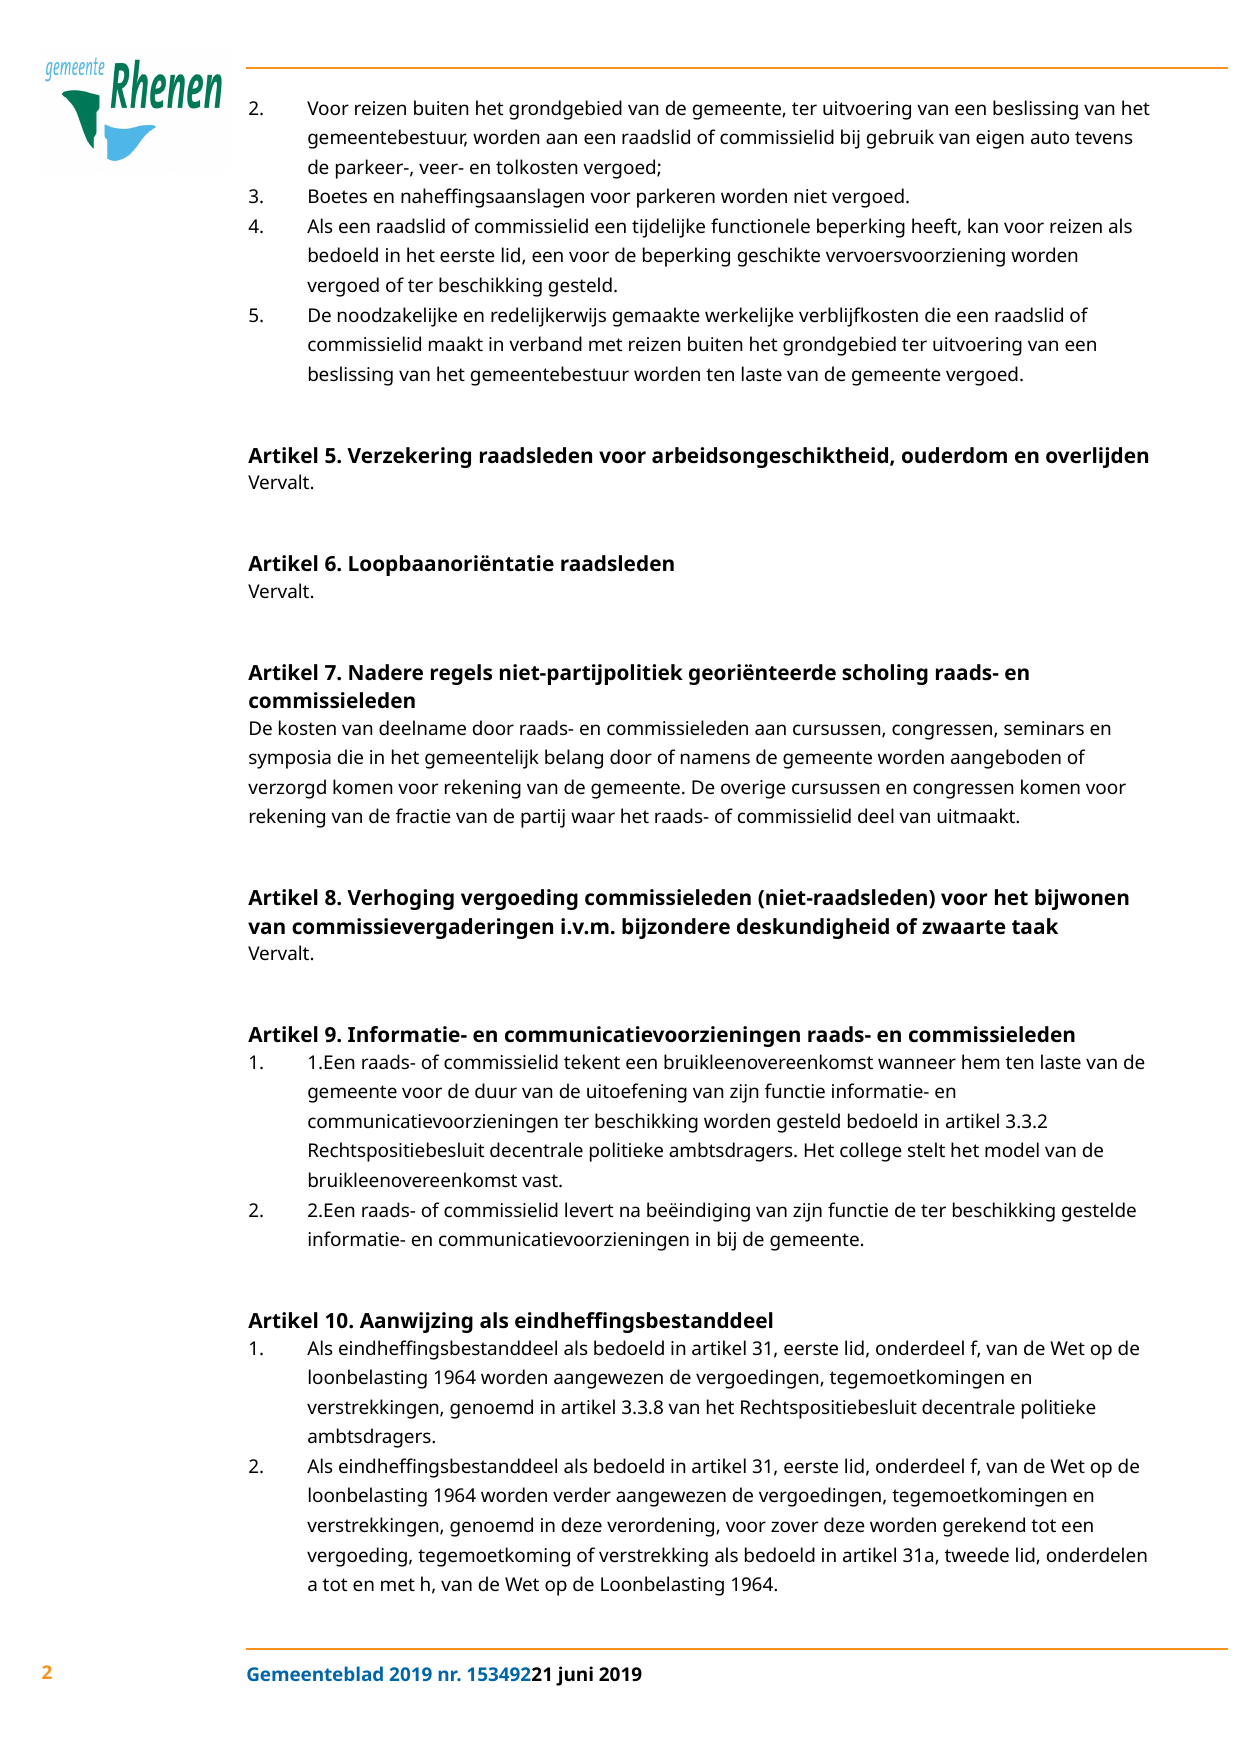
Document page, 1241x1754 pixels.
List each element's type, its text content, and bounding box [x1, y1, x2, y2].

text Vervalt. [248, 578, 1152, 604]
text Vervalt. [248, 469, 1152, 495]
text Artikel 10. Aanwijzing als eindheffingsbestanddeel [248, 1306, 1152, 1335]
text Artikel 8. Verhoging vergoeding commissieleden (niet-raadsleden) voor het bijwonen van commissievergaderingen i.v.m. bijzondere deskundigheid of zwaarte taak [248, 883, 1152, 940]
list Boetes en naheffingsaanslagen voor parkeren worden niet vergoed. [248, 183, 1152, 209]
list Als eindheffingsbestanddeel als bedoeld in artikel 31, eerste lid, onderdeel f, van de Wet op de loonbelasting 1964 worden verder aangewezen de vergoedingen, tegemoetkomingen en verstrekkingen, genoemd in deze verordening, voor zover deze worden gerekend tot een vergoeding, tegemoetkoming of verstrekking als bedoeld in artikel 31a, tweede lid, onderdelen a tot en met h, van de Wet op de Loonbelasting 1964. [248, 1453, 1152, 1597]
list Voor reizen buiten het grondgebied van de gemeente, ter uitvoering van een beslissing van het gemeentebestuur, worden aan een raadslid of commissielid bij gebruik van eigen auto tevens de parkeer-, veer- en tolkosten vergoed; [248, 95, 1152, 180]
text Artikel 7. Nadere regels niet-partijpolitiek georiënteerde scholing raads- en commissieleden [248, 658, 1152, 715]
text Artikel 5. Verzekering raadsleden voor arbeidsongeschiktheid, ouderdom en overlijden [248, 441, 1152, 469]
list Als eindheffingsbestanddeel als bedoeld in artikel 31, eerste lid, onderdeel f, van de Wet op de loonbelasting 1964 worden aangewezen de vergoedingen, tegemoetkomingen en verstrekkingen, genoemd in artikel 3.3.8 van het Rechtspositiebesluit decentrale politieke ambtsdragers. [248, 1335, 1152, 1449]
text Vervalt. [248, 940, 1152, 966]
list 2.Een raads- of commissielid levert na beëindiging van zijn functie de ter beschikking gestelde informatie- en communicatievoorzieningen in bij de gemeente. [248, 1197, 1152, 1252]
list 1.Een raads- of commissielid tekent een bruikleenovereenkomst wanneer hem ten laste van de gemeente voor de duur van de uitoefening van zijn functie informatie- en communicatievoorzieningen ter beschikking worden gesteld bedoeld in artikel 3.3.2 Rechtspositiebesluit decentrale politieke ambtsdragers. Het college stelt het model van de bruikleenovereenkomst vast. [248, 1049, 1152, 1193]
picture [41, 47, 231, 172]
text Artikel 6. Loopbaanoriëntatie raadsleden [248, 549, 1152, 578]
text Artikel 9. Informatie- en communicatievoorzieningen raads- en commissieleden [248, 1020, 1152, 1049]
list De noodzakelijke en redelijkerwijs gemaakte werkelijke verblijfkosten die een raadslid of commissielid maakt in verband met reizen buiten het grondgebied ter uitvoering van een beslissing van het gemeentebestuur worden ten laste van de gemeente vergoed. [248, 302, 1152, 387]
list Als een raadslid of commissielid een tijdelijke functionele beperking heeft, kan voor reizen als bedoeld in het eerste lid, een voor de beperking geschikte vervoersvoorziening worden vergoed of ter beschikking gesteld. [248, 213, 1152, 298]
text De kosten van deelname door raads- en commissieleden aan cursussen, congressen, seminars en symposia die in het gemeentelijk belang door of namens de gemeente worden aangeboden of verzorgd komen voor rekening van de gemeente. De overige cursussen en congressen komen voor rekening van de fractie van de partij waar het raads- of commissielid deel van uitmaakt. [248, 715, 1152, 829]
